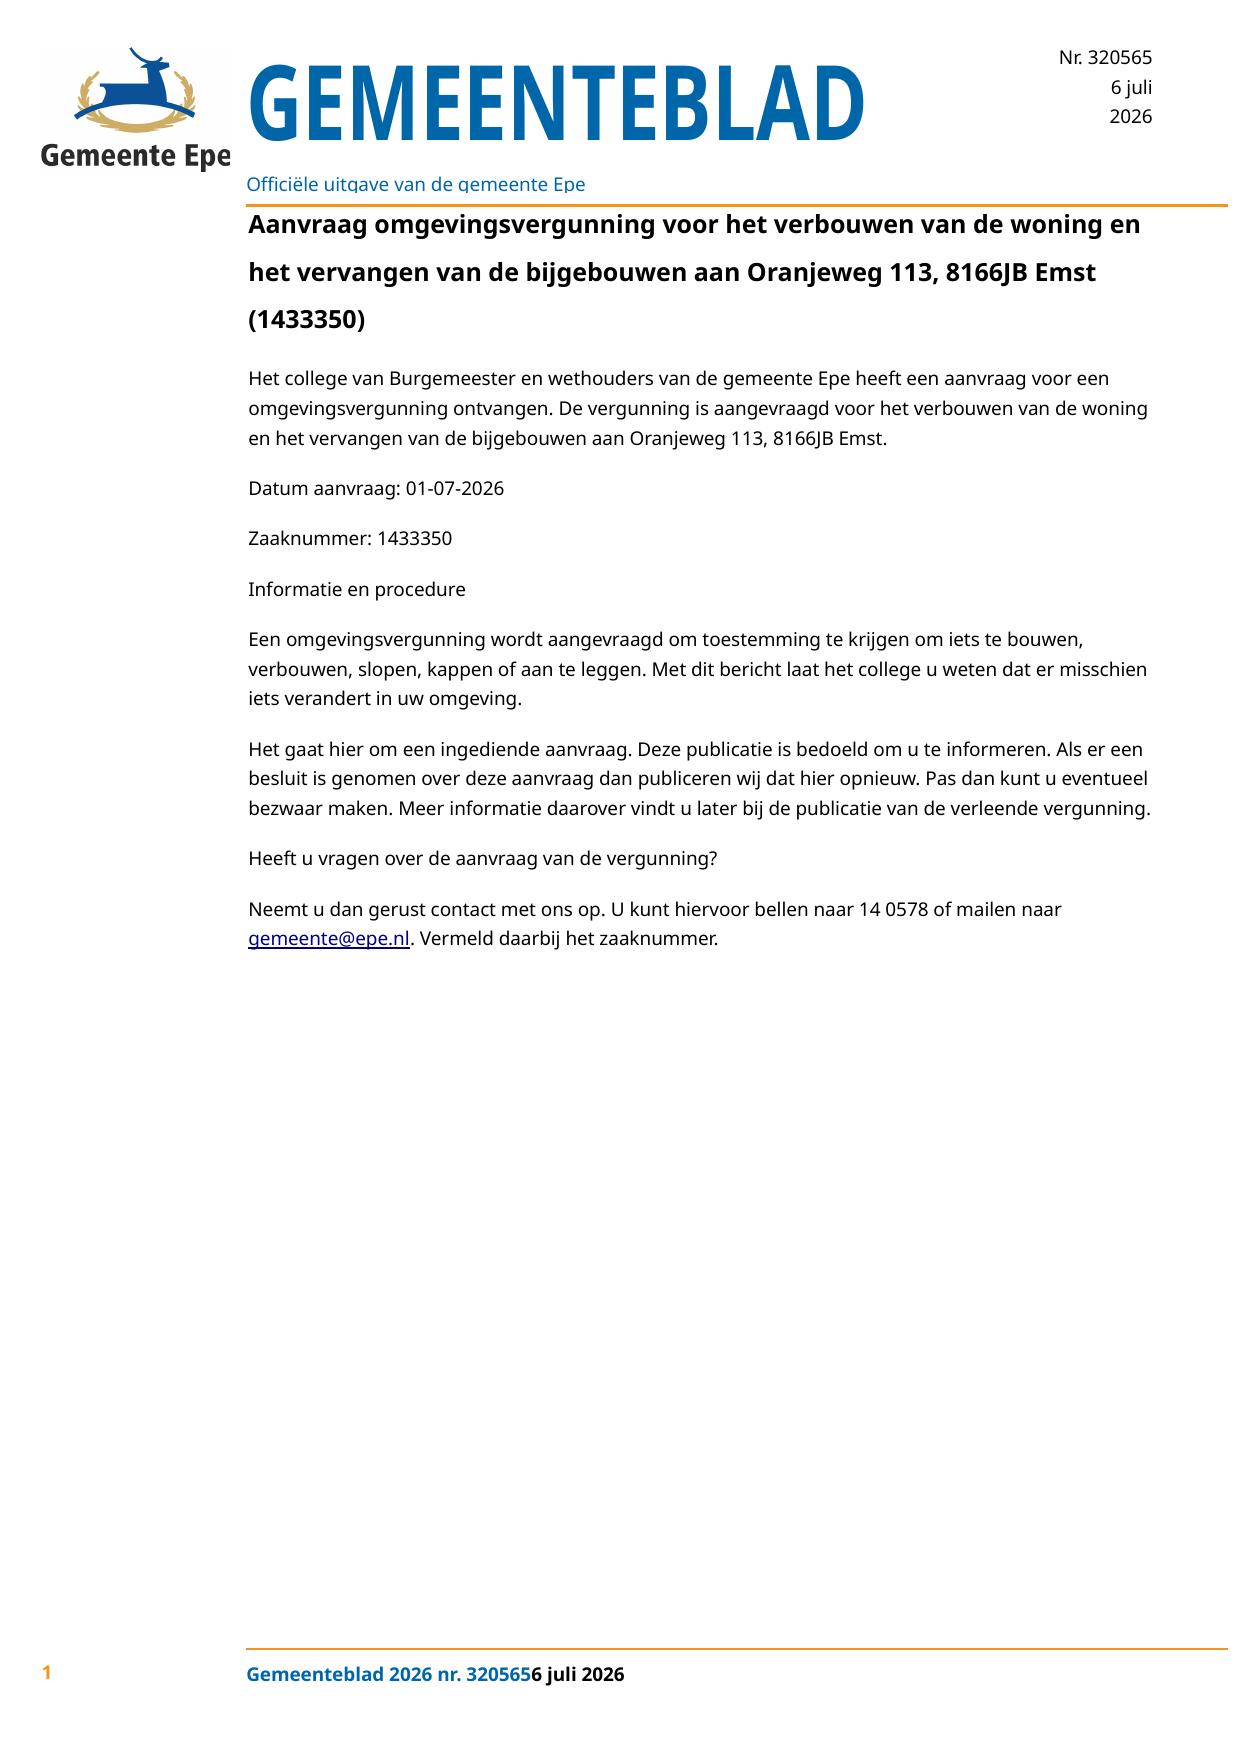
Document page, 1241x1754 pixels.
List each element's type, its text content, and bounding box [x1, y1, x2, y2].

picture [41, 47, 231, 172]
text Aanvraag omgevingsvergunning voor het verbouwen van de woning en het vervangen van de bijgebouwen aan Oranjeweg 113, 8166JB Emst (1433350) [248, 207, 1152, 336]
text Het college van Burgemeester en wethouders van de gemeente Epe heeft een aanvraag voor een omgevingsvergunning ontvangen. De vergunning is aangevraagd voor het verbouwen van de woning en het vervangen van de bijgebouwen aan Oranjeweg 113, 8166JB Emst. [248, 366, 1152, 450]
text Heeft u vragen over de aanvraag van de vergunning? [248, 846, 1152, 871]
text Het gaat hier om een ingediende aanvraag. Deze publicatie is bedoeld om u te informeren. Als er een besluit is genomen over deze aanvraag dan publiceren wij dat hier opnieuw. Pas dan kunt u eventueel bezwaar maken. Meer informatie daarover vindt u later bij de publicatie van de verleende vergunning. [248, 736, 1152, 821]
text Neemt u dan gerust contact met ons op. U kunt hiervoor bellen naar 14 0578 of mailen naar gemeente@epe.nl. Vermeld daarbij het zaaknummer. [248, 896, 1152, 951]
text Datum aanvraag: 01-07-2026 [248, 475, 1152, 501]
text Informatie en procedure [248, 576, 1152, 602]
text Zaaknummer: 1433350 [248, 526, 1152, 551]
text Een omgevingsvergunning wordt aangevraagd om toestemming te krijgen om iets te bouwen, verbouwen, slopen, kappen of aan te leggen. Met dit bericht laat het college u weten dat er misschien iets verandert in uw omgeving. [248, 626, 1152, 711]
